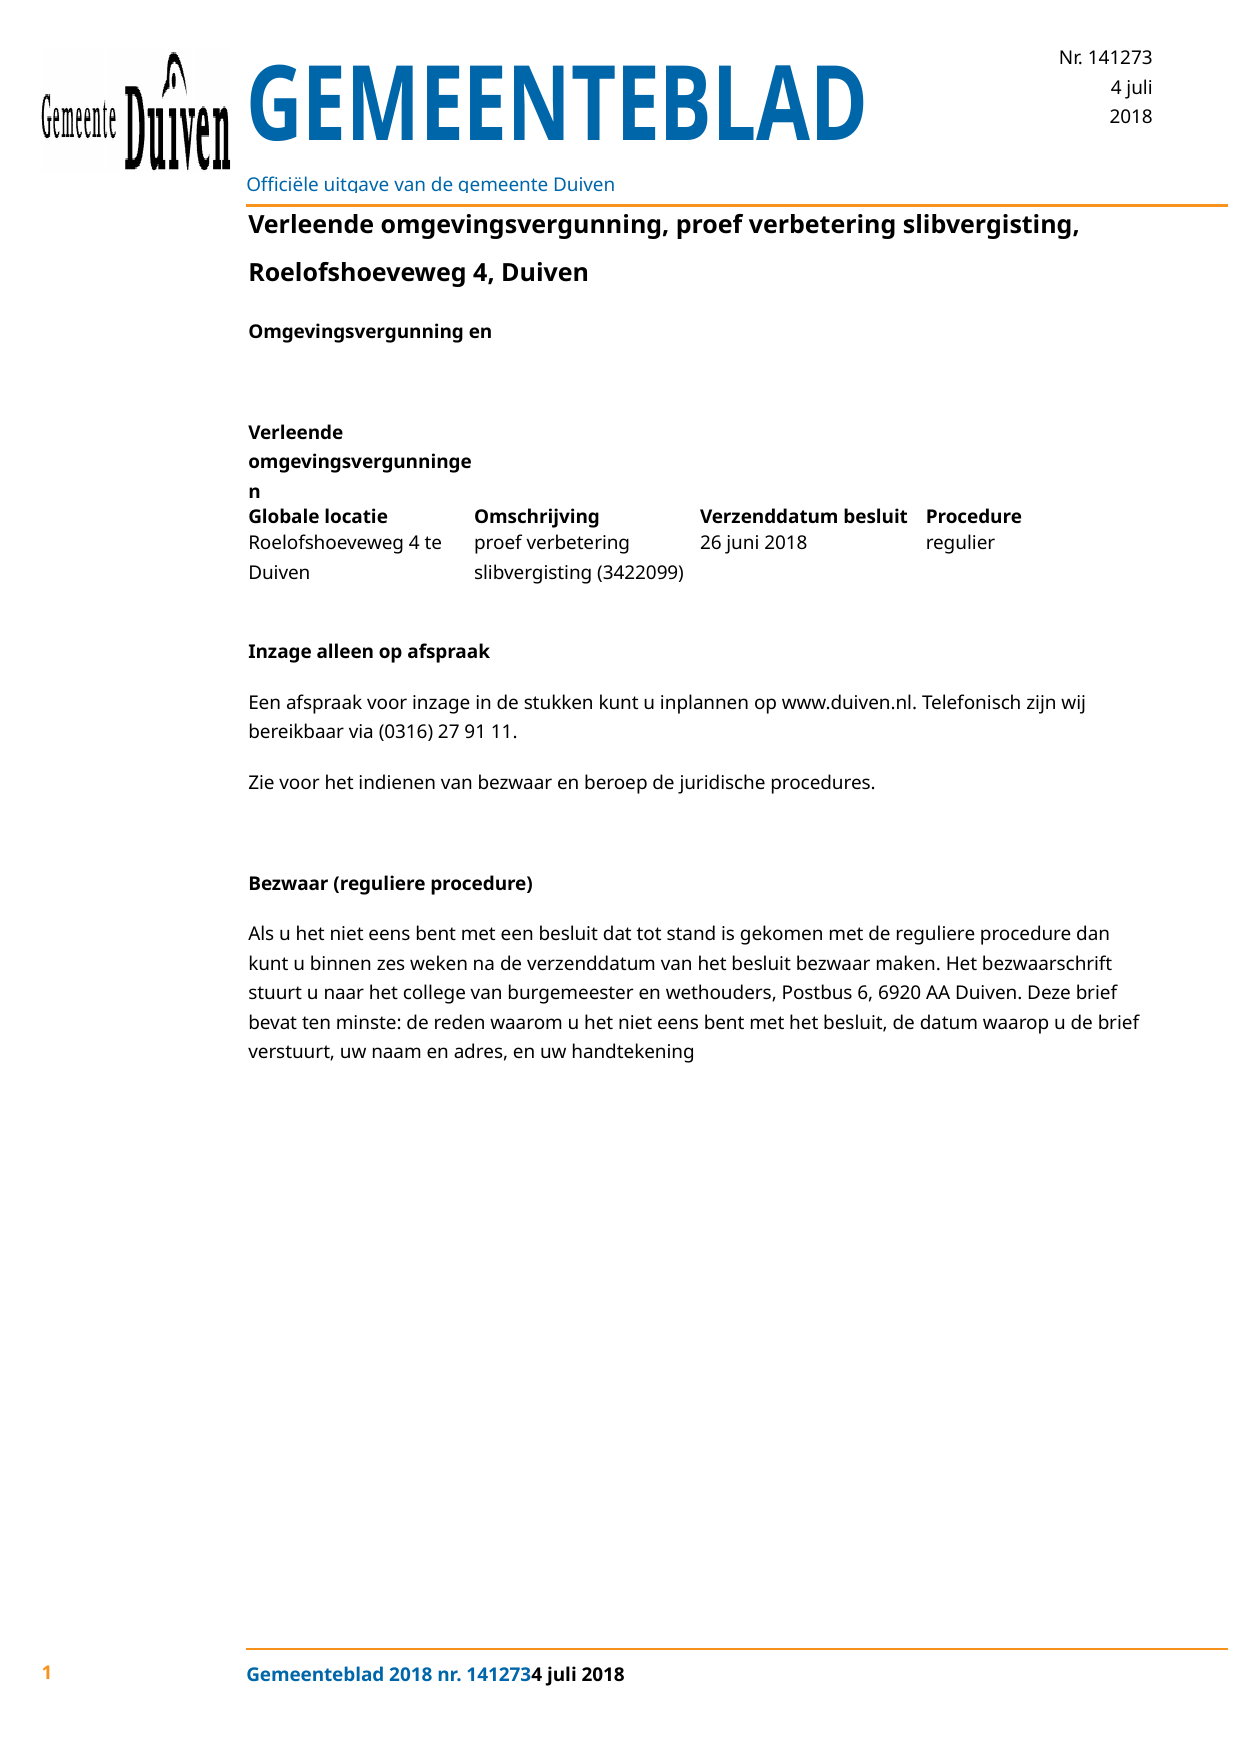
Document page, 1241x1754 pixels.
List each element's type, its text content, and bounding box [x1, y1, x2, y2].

table_cell Verzenddatum besluit [700, 504, 926, 529]
table_cell regulier [926, 530, 1152, 585]
table_header Verleende omgevingsvergunningen [248, 419, 474, 504]
table_cell Roelofshoeveweg 4 te Duiven [248, 530, 474, 585]
text Inzage alleen op afspraak [248, 638, 1152, 664]
table_cell Procedure [926, 504, 1152, 529]
text Bezwaar (reguliere procedure) [248, 870, 1152, 895]
text Omgevingsvergunning en [248, 318, 1152, 344]
table_cell Omschrijving [474, 504, 700, 529]
text Zie voor het indienen van bezwaar en beroep de juridische procedures. [248, 769, 1152, 794]
table_cell proef verbetering slibvergisting (3422099) [474, 530, 700, 585]
picture [41, 47, 231, 172]
text Als u het niet eens bent met een besluit dat tot stand is gekomen met de reguliere procedure dan kunt u binnen zes weken na de verzenddatum van het besluit bezwaar maken. Het bezwaarschrift stuurt u naar het college van burgemeester en wethouders, Postbus 6, 6920 AA Duiven. Deze brief bevat ten minste: de reden waarom u het niet eens bent met het besluit, de datum waarop u de brief verstuurt, uw naam en adres, en uw handtekening [248, 920, 1152, 1064]
text Een afspraak voor inzage in de stukken kunt u inplannen op www.duiven.nl. Telefonisch zijn wij bereikbaar via (0316) 27 91 11. [248, 689, 1152, 744]
table_cell 26 juni 2018 [700, 530, 926, 585]
table_cell Globale locatie [248, 504, 474, 529]
text Verleende omgevingsvergunning, proef verbetering slibvergisting, Roelofshoeveweg 4, Duiven [248, 207, 1152, 288]
